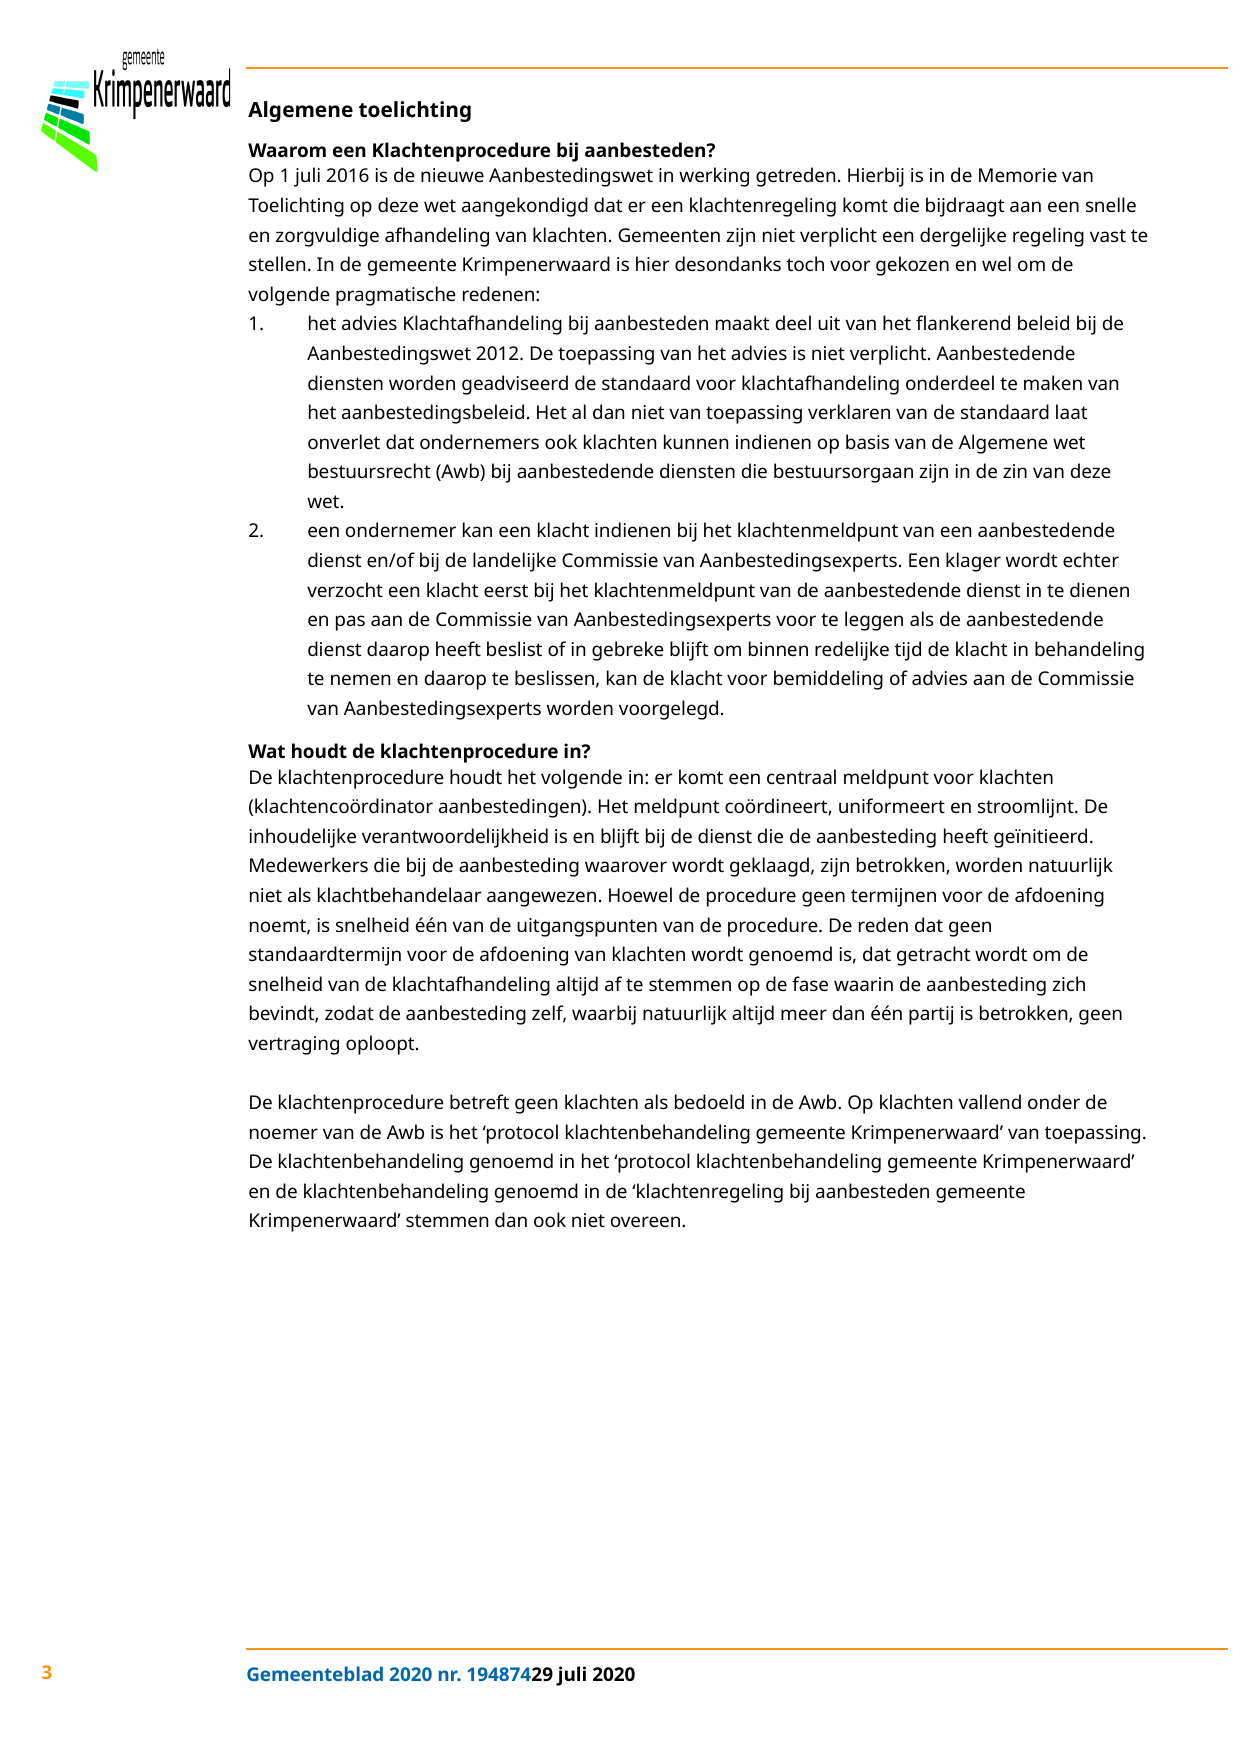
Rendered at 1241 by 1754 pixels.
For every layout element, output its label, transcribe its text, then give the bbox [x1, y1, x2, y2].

text De klachtenprocedure houdt het volgende in: er komt een centraal meldpunt voor klachten (klachtencoördinator aanbestedingen). Het meldpunt coördineert, uniformeert en stroomlijnt. De inhoudelijke verantwoordelijkheid is en blijft bij de dienst die de aanbesteding heeft geïnitieerd. Medewerkers die bij de aanbesteding waarover wordt geklaagd, zijn betrokken, worden natuurlijk niet als klachtbehandelaar aangewezen. Hoewel de procedure geen termijnen voor de afdoening noemt, is snelheid één van de uitgangspunten van de procedure. De reden dat geen standaardtermijn voor de afdoening van klachten wordt genoemd is, dat getracht wordt om de snelheid van de klachtafhandeling altijd af te stemmen op de fase waarin de aanbesteding zich bevindt, zodat de aanbesteding zelf, waarbij natuurlijk altijd meer dan één partij is betrokken, geen vertraging oploopt. [248, 764, 1152, 1056]
text Algemene toelichting [248, 95, 1152, 123]
text Op 1 juli 2016 is de nieuwe Aanbestedingswet in werking getreden. Hierbij is in de Memorie van Toelichting op deze wet aangekondigd dat er een klachtenregeling komt die bijdraagt aan een snelle en zorgvuldige afhandeling van klachten. Gemeenten zijn niet verplicht een dergelijke regeling vast te stellen. In de gemeente Krimpenerwaard is hier desondanks toch voor gekozen en wel om de volgende pragmatische redenen: [248, 163, 1152, 307]
text Waarom een Klachtenprocedure bij aanbesteden? [248, 137, 1152, 163]
text Wat houdt de klachtenprocedure in? [248, 738, 1152, 764]
picture [41, 47, 231, 172]
list het advies Klachtafhandeling bij aanbesteden maakt deel uit van het flankerend beleid bij de Aanbestedingswet 2012. De toepassing van het advies is niet verplicht. Aanbestedende diensten worden geadviseerd de standaard voor klachtafhandeling onderdeel te maken van het aanbestedingsbeleid. Het al dan niet van toepassing verklaren van de standaard laat onverlet dat ondernemers ook klachten kunnen indienen op basis van de Algemene wet bestuursrecht (Awb) bij aanbestedende diensten die bestuursorgaan zijn in de zin van deze wet. [248, 311, 1152, 514]
list een ondernemer kan een klacht indienen bij het klachtenmeldpunt van een aanbestedende dienst en/of bij de landelijke Commissie van Aanbestedingsexperts. Een klager wordt echter verzocht een klacht eerst bij het klachtenmeldpunt van de aanbestedende dienst in te dienen en pas aan de Commissie van Aanbestedingsexperts voor te leggen als de aanbestedende dienst daarop heeft beslist of in gebreke blijft om binnen redelijke tijd de klacht in behandeling te nemen en daarop te beslissen, kan de klacht voor bemiddeling of advies aan de Commissie van Aanbestedingsexperts worden voorgelegd. [248, 518, 1152, 721]
text De klachtenprocedure betreft geen klachten als bedoeld in de Awb. Op klachten vallend onder de noemer van de Awb is het ‘protocol klachtenbehandeling gemeente Krimpenerwaard’ van toepassing. De klachtenbehandeling genoemd in het ‘protocol klachtenbehandeling gemeente Krimpenerwaard’ en de klachtenbehandeling genoemd in de ‘klachtenregeling bij aanbesteden gemeente Krimpenerwaard’ stemmen dan ook niet overeen. [248, 1089, 1152, 1233]
